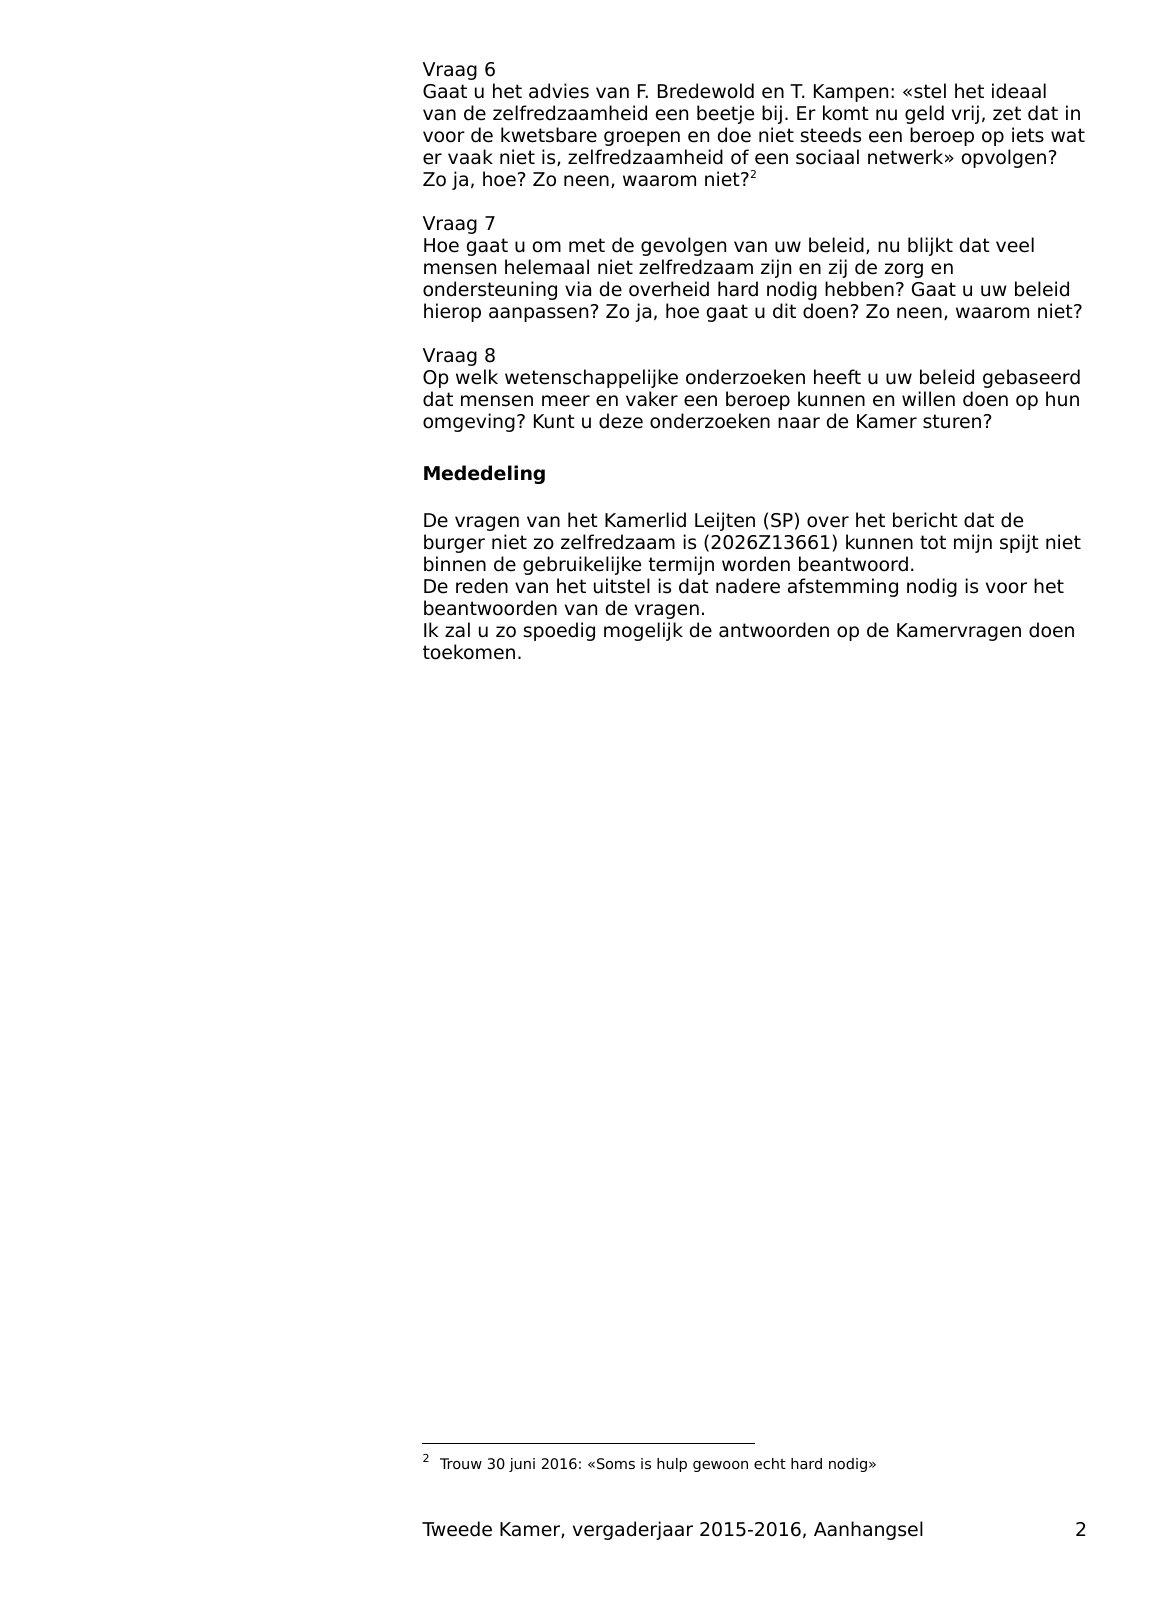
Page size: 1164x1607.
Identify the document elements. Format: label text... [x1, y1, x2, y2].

text Vraag 8 [422, 345, 1087, 367]
text De reden van het uitstel is dat nadere afstemming nodig is voor het beantwoorden van de vragen. [422, 576, 1087, 620]
text De vragen van het Kamerlid Leijten (SP) over het bericht dat de burger niet zo zelfredzaam is (2026Z13661) kunnen tot mijn spijt niet binnen de gebruikelijke termijn worden beantwoord. [422, 510, 1087, 576]
text Vraag 7 [422, 213, 1087, 235]
text Op welk wetenschappelijke onderzoeken heeft u uw beleid gebaseerd dat mensen meer en vaker een beroep kunnen en willen doen op hun omgeving? Kunt u deze onderzoeken naar de Kamer sturen? [422, 367, 1087, 433]
text Gaat u het advies van F. Bredewold en T. Kampen: «stel het ideaal van de zelfredzaamheid een beetje bij. Er komt nu geld vrij, zet dat in voor de kwetsbare groepen en doe niet steeds een beroep op iets wat er vaak niet is, zelfredzaamheid of een sociaal netwerk» opvolgen? Zo ja, hoe? Zo neen, waarom niet? [422, 81, 1087, 191]
text Trouw 30 juni 2016: «Soms is hulp gewoon echt hard nodig» [422, 1452, 1087, 1474]
subtitle Mededeling [422, 463, 1087, 485]
text Vraag 6 [422, 59, 1087, 81]
text Hoe gaat u om met de gevolgen van uw beleid, nu blijkt dat veel mensen helemaal niet zelfredzaam zijn en zij de zorg en ondersteuning via de overheid hard nodig hebben? Gaat u uw beleid hierop aanpassen? Zo ja, hoe gaat u dit doen? Zo neen, waarom niet? [422, 235, 1087, 323]
text Ik zal u zo spoedig mogelijk de antwoorden op de Kamervragen doen toekomen. [422, 620, 1087, 664]
